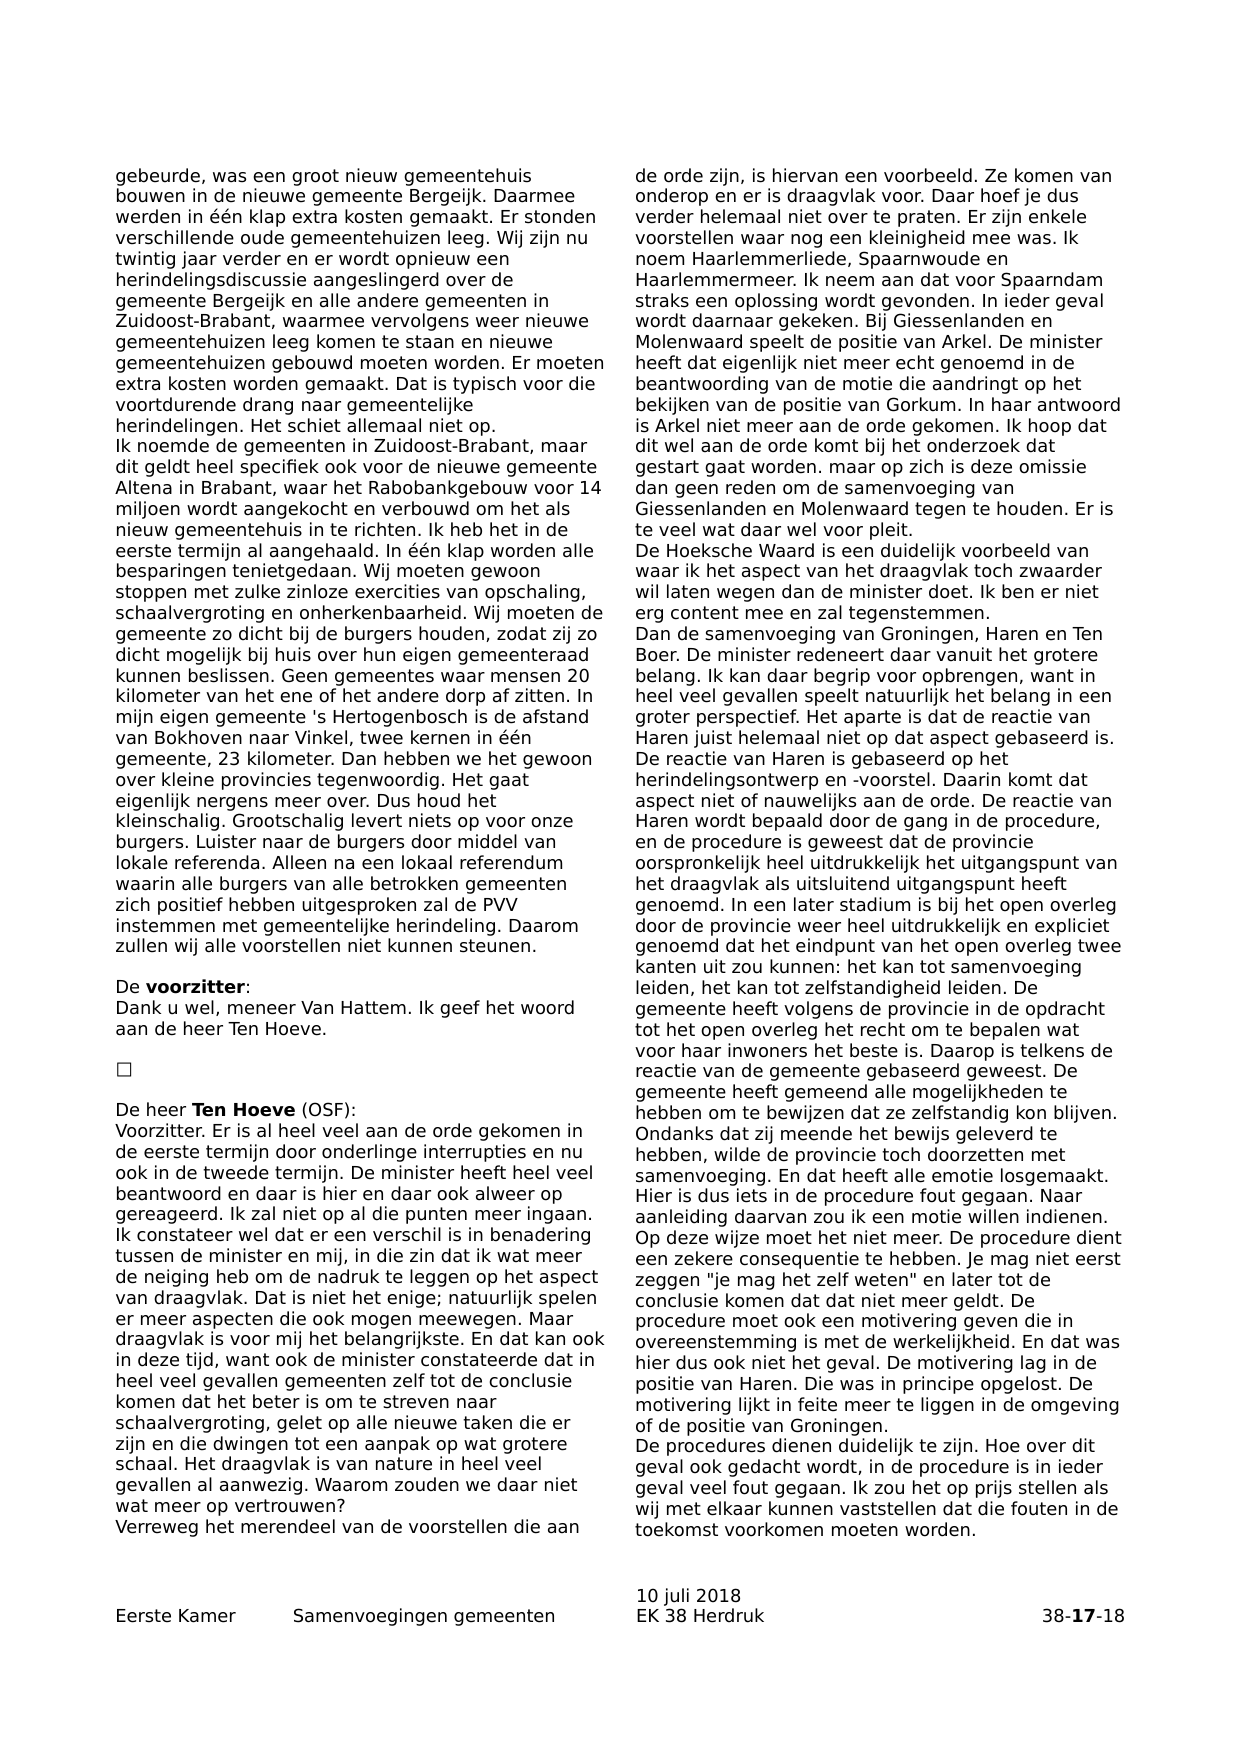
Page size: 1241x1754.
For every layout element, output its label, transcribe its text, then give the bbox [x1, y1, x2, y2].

text de orde zijn, is hiervan een voorbeeld. Ze komen van onderop en er is draagvlak voor. Daar hoef je dus verder helemaal niet over te praten. Er zijn enkele voorstellen waar nog een kleinigheid mee was. Ik noem Haarlemmerliede, Spaarnwoude en Haarlemmermeer. Ik neem aan dat voor Spaarndam straks een oplossing wordt gevonden. In ieder geval wordt daarnaar gekeken. Bij Giessenlanden en Molenwaard speelt de positie van Arkel. De minister heeft dat eigenlijk niet meer echt genoemd in de beantwoording van de motie die aandringt op het bekijken van de positie van Gorkum. In haar antwoord is Arkel niet meer aan de orde gekomen. Ik hoop dat dit wel aan de orde komt bij het onderzoek dat gestart gaat worden. maar op zich is deze omissie dan geen reden om de samenvoeging van Giessenlanden en Molenwaard tegen te houden. Er is te veel wat daar wel voor pleit. [635, 165, 1125, 540]
text De voorzitter: [115, 977, 605, 998]
text gebeurde, was een groot nieuw gemeentehuis bouwen in de nieuwe gemeente Bergeijk. Daarmee werden in één klap extra kosten gemaakt. Er stonden verschillende oude gemeentehuizen leeg. Wij zijn nu twintig jaar verder en er wordt opnieuw een herindelingsdiscussie aangeslingerd over de gemeente Bergeijk en alle andere gemeenten in Zuidoost-Brabant, waarmee vervolgens weer nieuwe gemeentehuizen leeg komen te staan en nieuwe gemeentehuizen gebouwd moeten worden. Er moeten extra kosten worden gemaakt. Dat is typisch voor die voortdurende drang naar gemeentelijke herindelingen. Het schiet allemaal niet op. [115, 165, 605, 436]
text Dan de samenvoeging van Groningen, Haren en Ten Boer. De minister redeneert daar vanuit het grotere belang. Ik kan daar begrip voor opbrengen, want in heel veel gevallen speelt natuurlijk het belang in een groter perspectief. Het aparte is dat de reactie van Haren juist helemaal niet op dat aspect gebaseerd is. De reactie van Haren is gebaseerd op het herindelingsontwerp en -voorstel. Daarin komt dat aspect niet of nauwelijks aan de orde. De reactie van Haren wordt bepaald door de gang in de procedure, en de procedure is geweest dat de provincie oorspronkelijk heel uitdrukkelijk het uitgangspunt van het draagvlak als uitsluitend uitgangspunt heeft genoemd. In een later stadium is bij het open overleg door de provincie weer heel uitdrukkelijk en expliciet genoemd dat het eindpunt van het open overleg twee kanten uit zou kunnen: het kan tot samenvoeging leiden, het kan tot zelfstandigheid leiden. De gemeente heeft volgens de provincie in de opdracht tot het open overleg het recht om te bepalen wat voor haar inwoners het beste is. Daarop is telkens de reactie van de gemeente gebaseerd geweest. De gemeente heeft gemeend alle mogelijkheden te hebben om te bewijzen dat ze zelfstandig kon blijven. Ondanks dat zij meende het bewijs geleverd te hebben, wilde de provincie toch doorzetten met samenvoeging. En dat heeft alle emotie losgemaakt. [635, 624, 1125, 1186]
text De procedures dienen duidelijk te zijn. Hoe over dit geval ook gedacht wordt, in de procedure is in ieder geval veel fout gegaan. Ik zou het op prijs stellen als wij met elkaar kunnen vaststellen dat die fouten in de toekomst voorkomen moeten worden. [635, 1436, 1125, 1540]
text Verreweg het merendeel van de voorstellen die aan [115, 1517, 605, 1537]
text ⬜ [115, 1059, 605, 1080]
text Voorzitter. Er is al heel veel aan de orde gekomen in de eerste termijn door onderlinge interrupties en nu ook in de tweede termijn. De minister heeft heel veel beantwoord en daar is hier en daar ook alweer op gereageerd. Ik zal niet op al die punten meer ingaan. Ik constateer wel dat er een verschil is in benadering tussen de minister en mij, in die zin dat ik wat meer de neiging heb om de nadruk te leggen op het aspect van draagvlak. Dat is niet het enige; natuurlijk spelen er meer aspecten die ook mogen meewegen. Maar draagvlak is voor mij het belangrijkste. En dat kan ook in deze tijd, want ook de minister constateerde dat in heel veel gevallen gemeenten zelf tot de conclusie komen dat het beter is om te streven naar schaalvergroting, gelet op alle nieuwe taken die er zijn en die dwingen tot een aanpak op wat grotere schaal. Het draagvlak is van nature in heel veel gevallen al aanwezig. Waarom zouden we daar niet wat meer op vertrouwen? [115, 1121, 605, 1517]
text Ik noemde de gemeenten in Zuidoost-Brabant, maar dit geldt heel specifiek ook voor de nieuwe gemeente Altena in Brabant, waar het Rabobankgebouw voor 14 miljoen wordt aangekocht en verbouwd om het als nieuw gemeentehuis in te richten. Ik heb het in de eerste termijn al aangehaald. In één klap worden alle besparingen tenietgedaan. Wij moeten gewoon stoppen met zulke zinloze exercities van opschaling, schaalvergroting en onherkenbaarheid. Wij moeten de gemeente zo dicht bij de burgers houden, zodat zij zo dicht mogelijk bij huis over hun eigen gemeenteraad kunnen beslissen. Geen gemeentes waar mensen 20 kilometer van het ene of het andere dorp af zitten. In mijn eigen gemeente 's Hertogenbosch is de afstand van Bokhoven naar Vinkel, twee kernen in één gemeente, 23 kilometer. Dan hebben we het gewoon over kleine provincies tegenwoordig. Het gaat eigenlijk nergens meer over. Dus houd het kleinschalig. Grootschalig levert niets op voor onze burgers. Luister naar de burgers door middel van lokale referenda. Alleen na een lokaal referendum waarin alle burgers van alle betrokken gemeenten zich positief hebben uitgesproken zal de PVV instemmen met gemeentelijke herindeling. Daarom zullen wij alle voorstellen niet kunnen steunen. [115, 436, 605, 957]
text De Hoeksche Waard is een duidelijk voorbeeld van waar ik het aspect van het draagvlak toch zwaarder wil laten wegen dan de minister doet. Ik ben er niet erg content mee en zal tegenstemmen. [635, 540, 1125, 624]
text Dank u wel, meneer Van Hattem. Ik geef het woord aan de heer Ten Hoeve. [115, 998, 605, 1039]
text Hier is dus iets in de procedure fout gegaan. Naar aanleiding daarvan zou ik een motie willen indienen. Op deze wijze moet het niet meer. De procedure dient een zekere consequentie te hebben. Je mag niet eerst zeggen "je mag het zelf weten" en later tot de conclusie komen dat dat niet meer geldt. De procedure moet ook een motivering geven die in overeenstemming is met de werkelijkheid. En dat was hier dus ook niet het geval. De motivering lag in de positie van Haren. Die was in principe opgelost. De motivering lijkt in feite meer te liggen in de omgeving of de positie van Groningen. [635, 1186, 1125, 1436]
text De heer Ten Hoeve (OSF): [115, 1100, 605, 1121]
